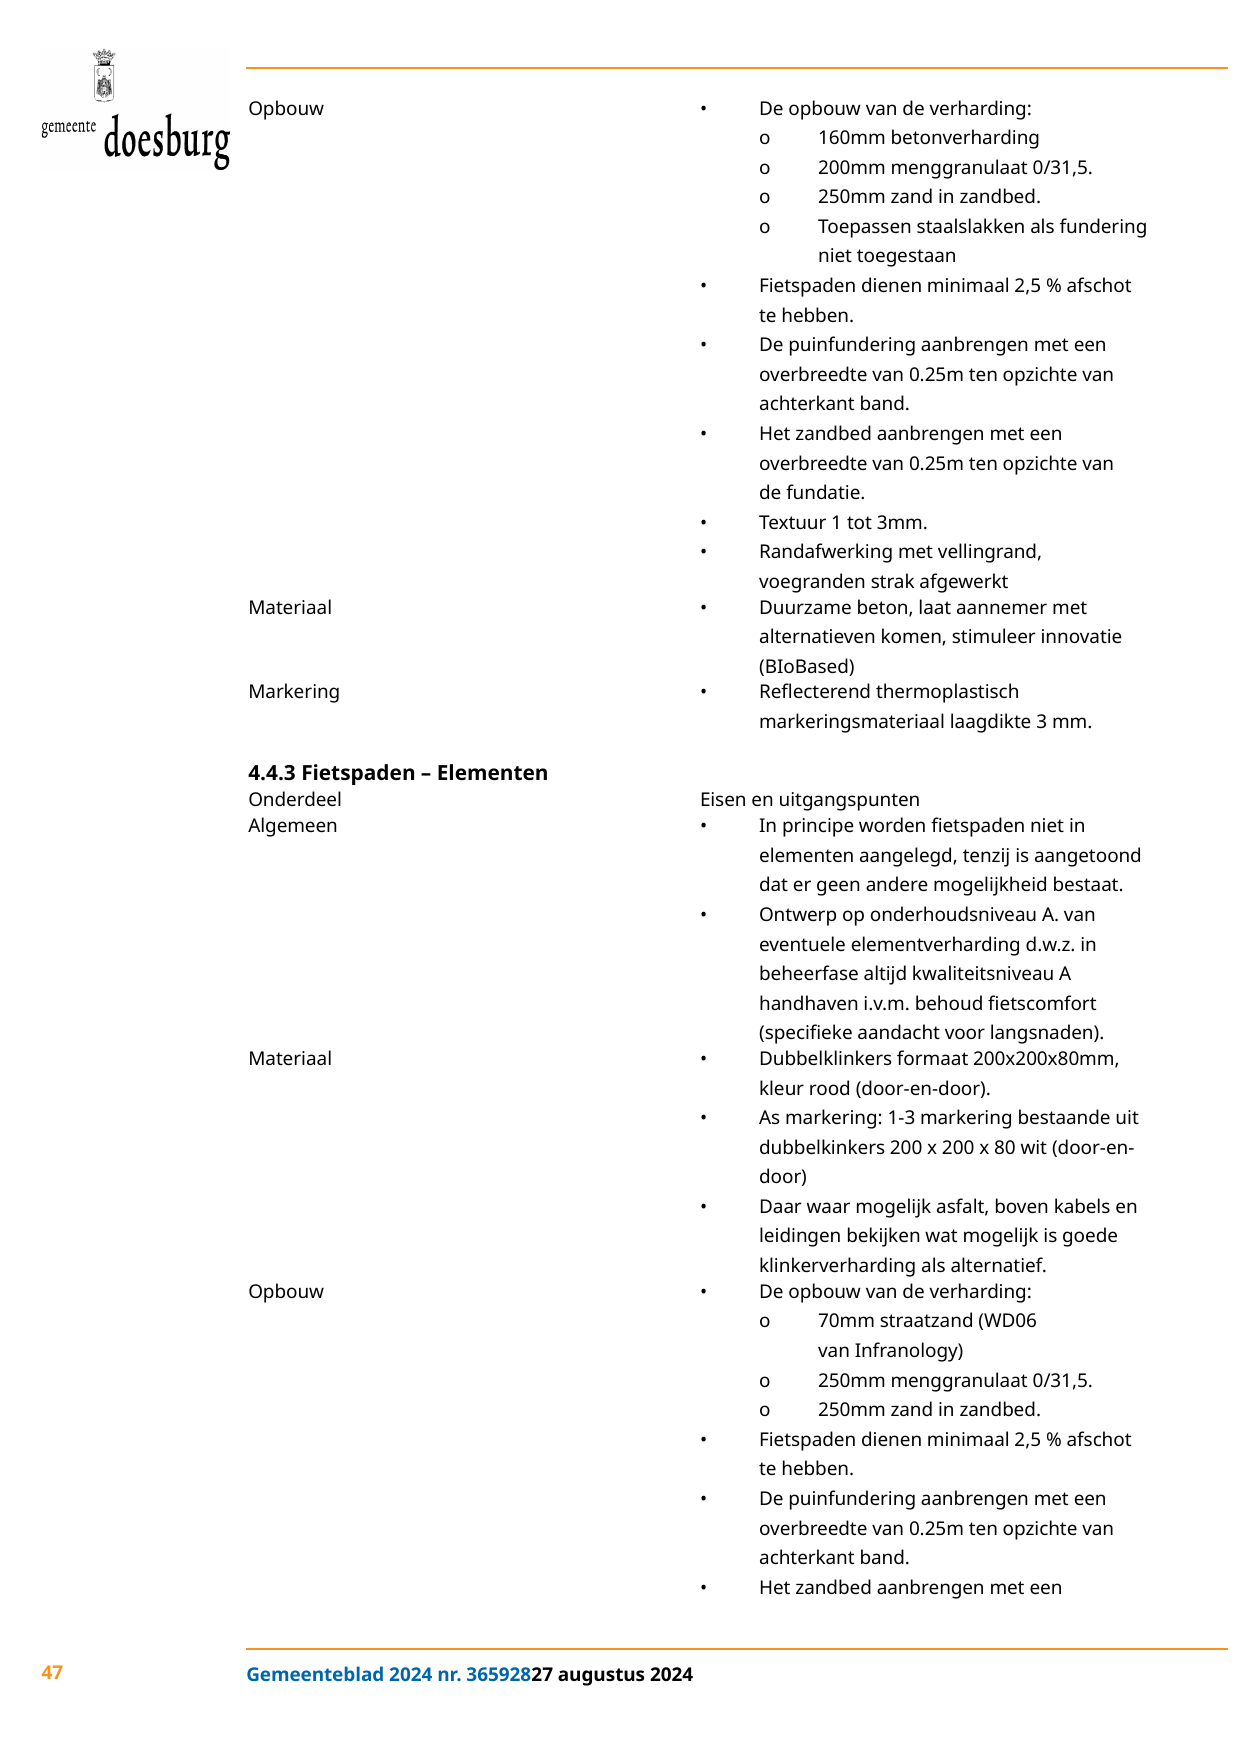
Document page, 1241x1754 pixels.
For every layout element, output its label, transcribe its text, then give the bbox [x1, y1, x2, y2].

table_cell Markering [248, 679, 700, 734]
table_cell Reflecterend thermoplastisch markeringsmateriaal laagdikte 3 mm. [700, 679, 1152, 734]
table_cell Materiaal [248, 1045, 700, 1278]
picture [41, 47, 231, 172]
table_cell Opbouw [248, 1278, 700, 1599]
table_cell Duurzame beton, laat aannemer met alternatieven komen, stimuleer innovatie (BIoBased) [700, 594, 1152, 679]
text 4.4.3 Fietspaden – Elementen [248, 758, 1152, 787]
table_cell In principe worden fietspaden niet in elementen aangelegd, tenzij is aangetoond dat er geen andere mogelijkheid bestaat. Ontwerp op onderhoudsniveau A. van eventuele elementverharding d.w.z. in beheerfase altijd kwaliteitsniveau A handhaven i.v.m. behoud fietscomfort (specifieke aandacht voor langsnaden). [700, 813, 1152, 1045]
table_cell Materiaal [248, 594, 700, 679]
table_header Eisen en uitgangspunten [700, 787, 1152, 812]
table_header Onderdeel [248, 787, 700, 812]
table_cell De opbouw van de verharding: 160mm betonverharding 200mm menggranulaat 0/31,5. 250mm zand in zandbed. Toepassen staalslakken als fundering niet toegestaan Fietspaden dienen minimaal 2,5 % afschot te hebben. De puinfundering aanbrengen met een overbreedte van 0.25m ten opzichte van achterkant band. Het zandbed aanbrengen met een overbreedte van 0.25m ten opzichte van de fundatie. Textuur 1 tot 3mm. Randafwerking met vellingrand, voegranden strak afgewerkt [700, 95, 1152, 594]
table_cell Opbouw [248, 95, 700, 594]
table_cell Algemeen [248, 813, 700, 1045]
table_cell Dubbelklinkers formaat 200x200x80mm, kleur rood (door-en-door). As markering: 1-3 markering bestaande uit dubbelkinkers 200 x 200 x 80 wit (door-en-door) Daar waar mogelijk asfalt, boven kabels en leidingen bekijken wat mogelijk is goede klinkerverharding als alternatief. [700, 1045, 1152, 1278]
table_cell De opbouw van de verharding: 70mm straatzand (WD06 van Infranology) 250mm menggranulaat 0/31,5. 250mm zand in zandbed. Fietspaden dienen minimaal 2,5 % afschot te hebben. De puinfundering aanbrengen met een overbreedte van 0.25m ten opzichte van achterkant band. Het zandbed aanbrengen met een [700, 1278, 1152, 1599]
